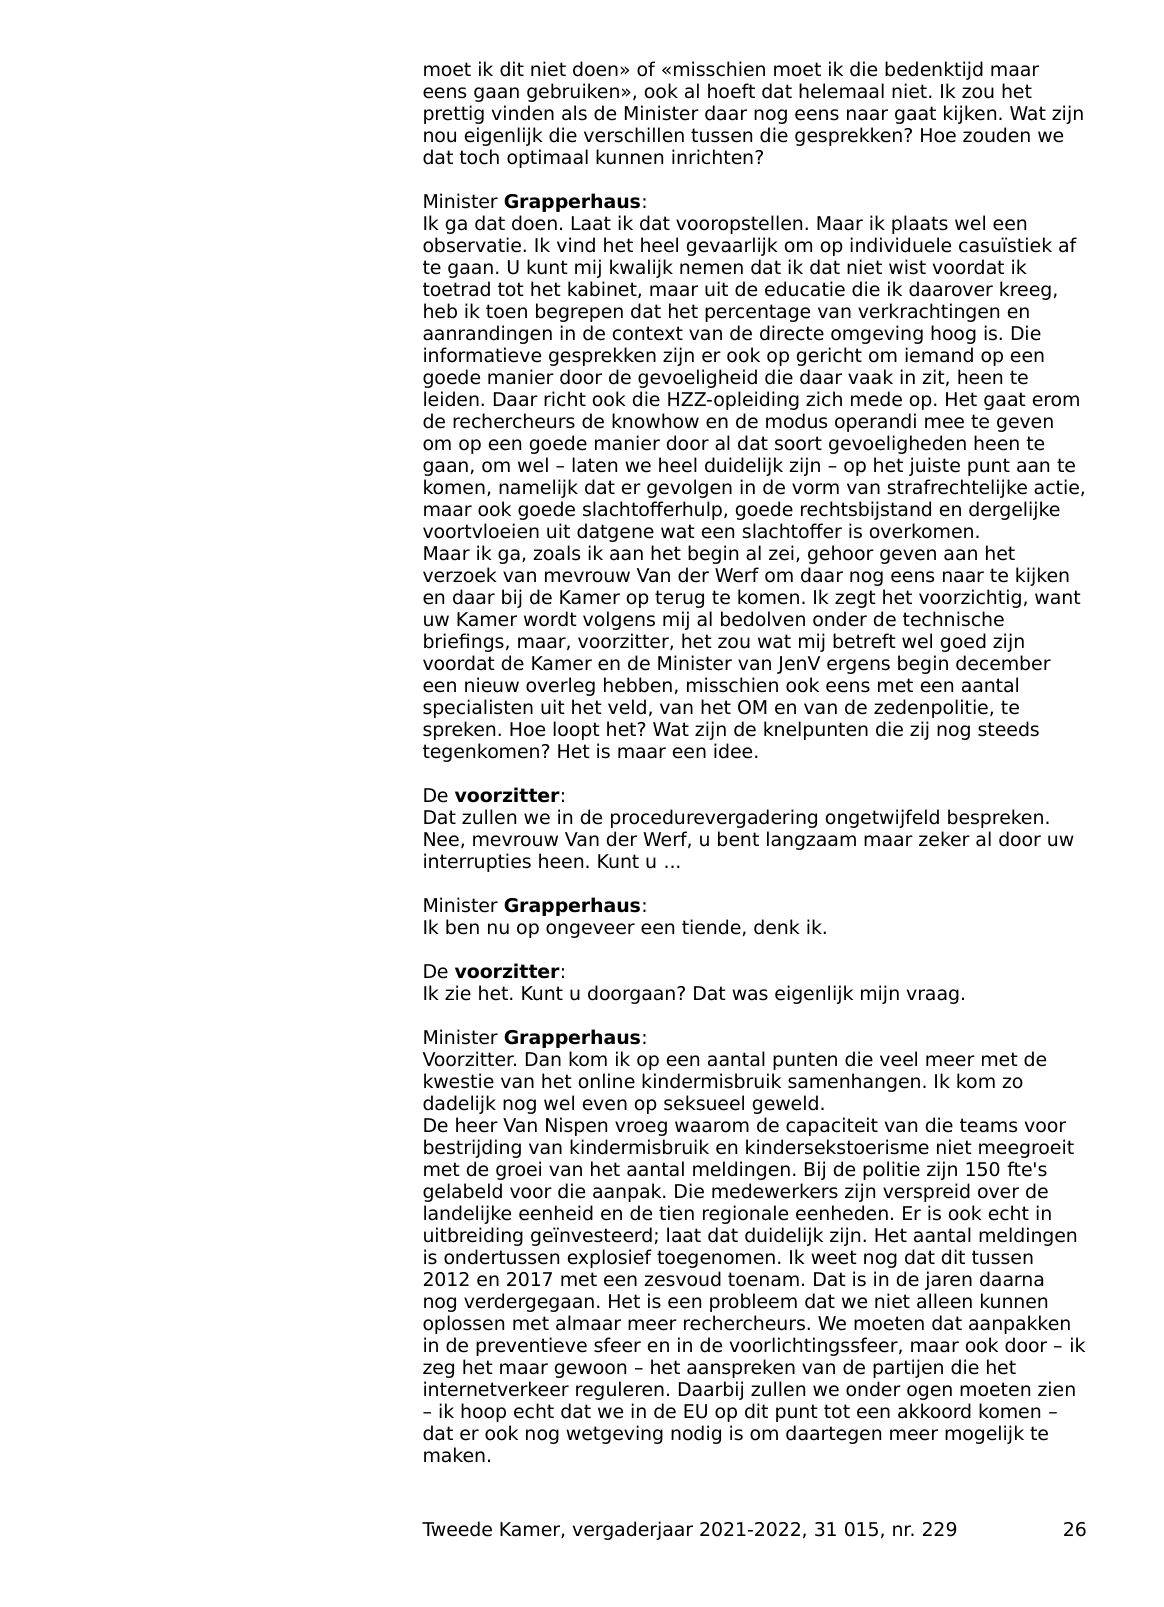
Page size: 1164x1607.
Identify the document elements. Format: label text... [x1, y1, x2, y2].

text De heer Van Nispen vroeg waarom de capaciteit van die teams voor bestrijding van kindermisbruik en kindersekstoerisme niet meegroeit met de groei van het aantal meldingen. Bij de politie zijn 150 fte's gelabeld voor die aanpak. Die medewerkers zijn verspreid over de landelijke eenheid en de tien regionale eenheden. Er is ook echt in uitbreiding geïnvesteerd; laat dat duidelijk zijn. Het aantal meldingen is ondertussen explosief toegenomen. Ik weet nog dat dit tussen 2012 en 2017 met een zesvoud toenam. Dat is in de jaren daarna nog verdergegaan. Het is een probleem dat we niet alleen kunnen oplossen met almaar meer rechercheurs. We moeten dat aanpakken in de preventieve sfeer en in de voorlichtingssfeer, maar ook door – ik zeg het maar gewoon – het aanspreken van de partijen die het internetverkeer reguleren. Daarbij zullen we onder ogen moeten zien – ik hoop echt dat we in de EU op dit punt tot een akkoord komen – dat er ook nog wetgeving nodig is om daartegen meer mogelijk te maken. [422, 1115, 1087, 1467]
text Ik ben nu op ongeveer een tiende, denk ik. [422, 917, 1087, 939]
text Dat zullen we in de procedurevergadering ongetwijfeld bespreken. Nee, mevrouw Van der Werf, u bent langzaam maar zeker al door uw interrupties heen. Kunt u ... [422, 807, 1087, 873]
text Ik ga dat doen. Laat ik dat vooropstellen. Maar ik plaats wel een observatie. Ik vind het heel gevaarlijk om op individuele casuïstiek af te gaan. U kunt mij kwalijk nemen dat ik dat niet wist voordat ik toetrad tot het kabinet, maar uit de educatie die ik daarover kreeg, heb ik toen begrepen dat het percentage van verkrachtingen en aanrandingen in de context van de directe omgeving hoog is. Die informatieve gesprekken zijn er ook op gericht om iemand op een goede manier door de gevoeligheid die daar vaak in zit, heen te leiden. Daar richt ook die HZZ-opleiding zich mede op. Het gaat erom de rechercheurs de knowhow en de modus operandi mee te geven om op een goede manier door al dat soort gevoeligheden heen te gaan, om wel – laten we heel duidelijk zijn – op het juiste punt aan te komen, namelijk dat er gevolgen in de vorm van strafrechtelijke actie, maar ook goede slachtofferhulp, goede rechtsbijstand en dergelijke voortvloeien uit datgene wat een slachtoffer is overkomen. [422, 213, 1087, 543]
text De voorzitter: [422, 961, 1087, 983]
text Minister Grapperhaus: [422, 1027, 1087, 1049]
text De voorzitter: [422, 785, 1087, 807]
text Minister Grapperhaus: [422, 895, 1087, 917]
text Minister Grapperhaus: [422, 191, 1087, 213]
text Ik zie het. Kunt u doorgaan? Dat was eigenlijk mijn vraag. [422, 983, 1087, 1005]
text moet ik dit niet doen» of «misschien moet ik die bedenktijd maar eens gaan gebruiken», ook al hoeft dat helemaal niet. Ik zou het prettig vinden als de Minister daar nog eens naar gaat kijken. Wat zijn nou eigenlijk die verschillen tussen die gesprekken? Hoe zouden we dat toch optimaal kunnen inrichten? [422, 59, 1087, 169]
text Maar ik ga, zoals ik aan het begin al zei, gehoor geven aan het verzoek van mevrouw Van der Werf om daar nog eens naar te kijken en daar bij de Kamer op terug te komen. Ik zegt het voorzichtig, want uw Kamer wordt volgens mij al bedolven onder de technische briefings, maar, voorzitter, het zou wat mij betreft wel goed zijn voordat de Kamer en de Minister van JenV ergens begin december een nieuw overleg hebben, misschien ook eens met een aantal specialisten uit het veld, van het OM en van de zedenpolitie, te spreken. Hoe loopt het? Wat zijn de knelpunten die zij nog steeds tegenkomen? Het is maar een idee. [422, 543, 1087, 763]
text Voorzitter. Dan kom ik op een aantal punten die veel meer met de kwestie van het online kindermisbruik samenhangen. Ik kom zo dadelijk nog wel even op seksueel geweld. [422, 1049, 1087, 1115]
